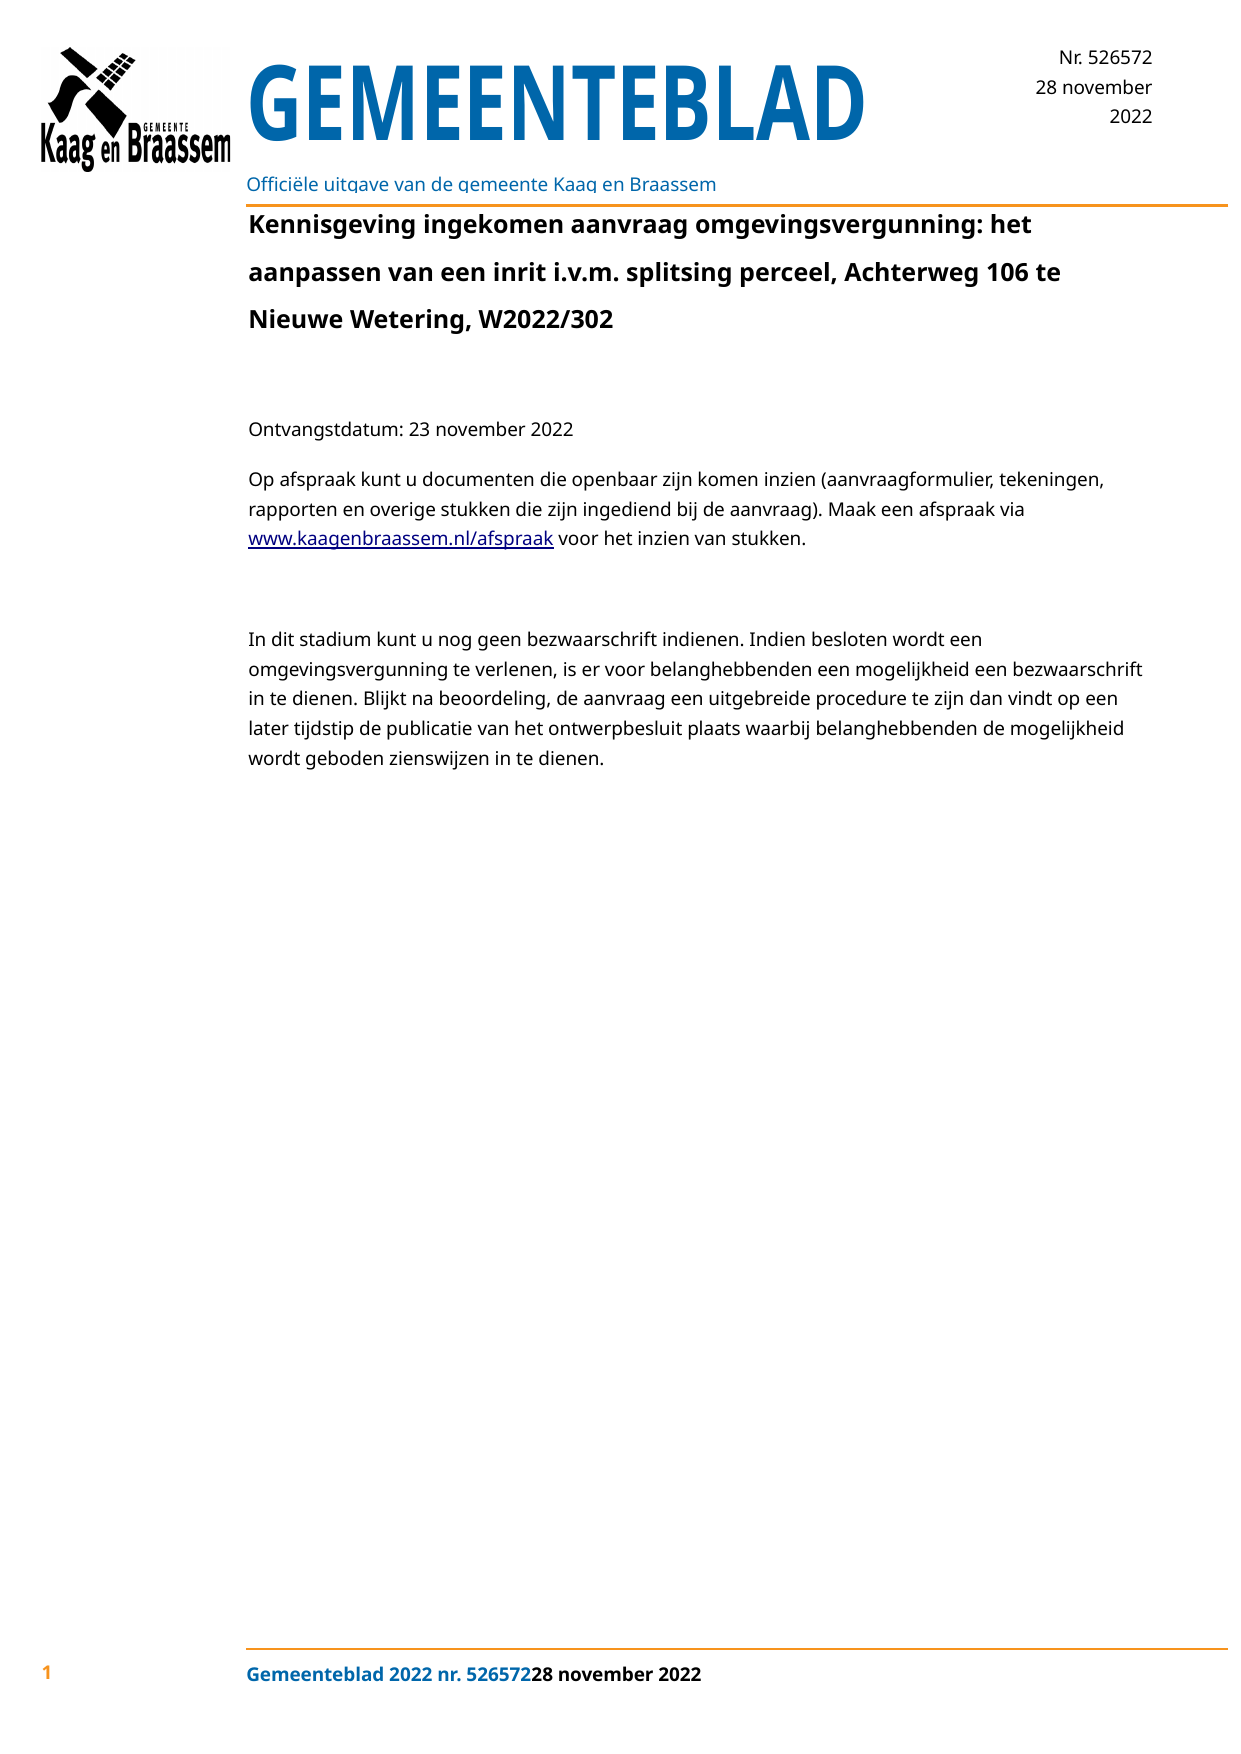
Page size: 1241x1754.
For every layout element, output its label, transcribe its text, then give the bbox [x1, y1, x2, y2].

text Ontvangstdatum: 23 november 2022 [248, 416, 1152, 442]
text Kennisgeving ingekomen aanvraag omgevingsvergunning: het aanpassen van een inrit i.v.m. splitsing perceel, Achterweg 106 te Nieuwe Wetering, W2022/302 [248, 207, 1152, 336]
picture [41, 47, 231, 172]
text In dit stadium kunt u nog geen bezwaarschrift indienen. Indien besloten wordt een omgevingsvergunning te verlenen, is er voor belanghebbenden een mogelijkheid een bezwaarschrift in te dienen. Blijkt na beoordeling, de aanvraag een uitgebreide procedure te zijn dan vindt op een later tijdstip de publicatie van het ontwerpbesluit plaats waarbij belanghebbenden de mogelijkheid wordt geboden zienswijzen in te dienen. [248, 626, 1152, 770]
text Op afspraak kunt u documenten die openbaar zijn komen inzien (aanvraagformulier, tekeningen, rapporten en overige stukken die zijn ingediend bij de aanvraag). Maak een afspraak via www.kaagenbraassem.nl/afspraak voor het inzien van stukken. [248, 466, 1152, 551]
